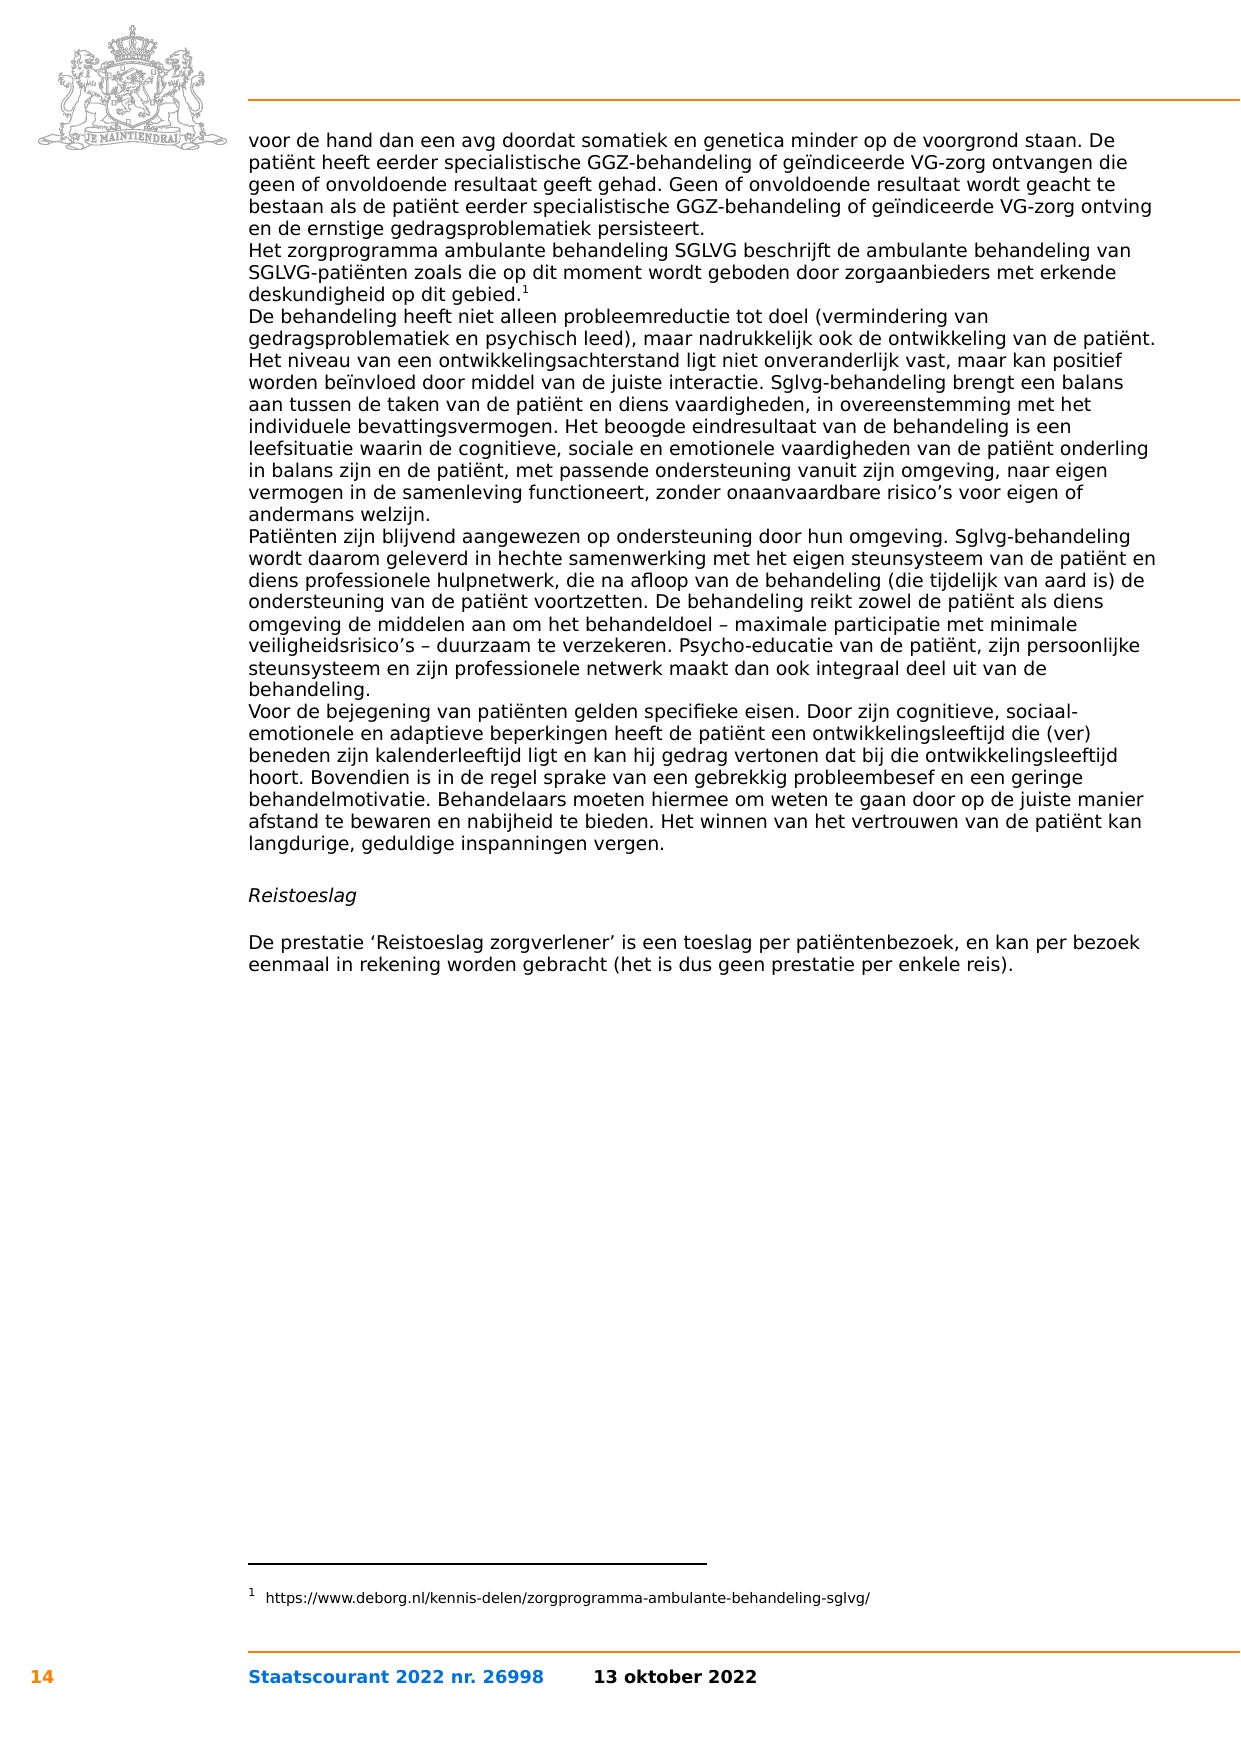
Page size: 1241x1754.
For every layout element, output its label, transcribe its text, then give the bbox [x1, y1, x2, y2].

text Het zorgprogramma ambulante behandeling SGLVG beschrijft de ambulante behandeling van SGLVG-patiënten zoals die op dit moment wordt geboden door zorgaanbieders met erkende deskundigheid op dit gebied. [248, 240, 1163, 306]
text Voor de bejegening van patiënten gelden specifieke eisen. Door zijn cognitieve, sociaal-emotionele en adaptieve beperkingen heeft de patiënt een ontwikkelingsleeftijd die (ver) beneden zijn kalenderleeftijd ligt en kan hij gedrag vertonen dat bij die ontwikkelingsleeftijd hoort. Bovendien is in de regel sprake van een gebrekkig probleembesef en een geringe behandelmotivatie. Behandelaars moeten hiermee om weten te gaan door op de juiste manier afstand te bewaren en nabijheid te bieden. Het winnen van het vertrouwen van de patiënt kan langdurige, geduldige inspanningen vergen. [248, 701, 1163, 855]
subtitle Reistoeslag [248, 885, 1163, 907]
text De prestatie ‘Reistoeslag zorgverlener’ is een toeslag per patiëntenbezoek, en kan per bezoek eenmaal in rekening worden gebracht (het is dus geen prestatie per enkele reis). [248, 932, 1163, 976]
picture [38, 25, 227, 150]
text De behandeling heeft niet alleen probleemreductie tot doel (vermindering van gedragsproblematiek en psychisch leed), maar nadrukkelijk ook de ontwikkeling van de patiënt. Het niveau van een ontwikkelingsachterstand ligt niet onveranderlijk vast, maar kan positief worden beïnvloed door middel van de juiste interactie. Sglvg-behandeling brengt een balans aan tussen de taken van de patiënt en diens vaardigheden, in overeenstemming met het individuele bevattingsvermogen. Het beoogde eindresultaat van de behandeling is een leefsituatie waarin de cognitieve, sociale en emotionele vaardigheden van de patiënt onderling in balans zijn en de patiënt, met passende ondersteuning vanuit zijn omgeving, naar eigen vermogen in de samenleving functioneert, zonder onaanvaardbare risico’s voor eigen of andermans welzijn. [248, 306, 1163, 526]
text https://www.deborg.nl/kennis-delen/zorgprogramma-ambulante-behandeling-sglvg/ [248, 1586, 1163, 1608]
text Patiënten zijn blijvend aangewezen op ondersteuning door hun omgeving. Sglvg-behandeling wordt daarom geleverd in hechte samenwerking met het eigen steunsysteem van de patiënt en diens professionele hulpnetwerk, die na afloop van de behandeling (die tijdelijk van aard is) de ondersteuning van de patiënt voortzetten. De behandeling reikt zowel de patiënt als diens omgeving de middelen aan om het behandeldoel – maximale participatie met minimale veiligheidsrisico’s – duurzaam te verzekeren. Psycho-educatie van de patiënt, zijn persoonlijke steunsysteem en zijn professionele netwerk maakt dan ook integraal deel uit van de behandeling. [248, 526, 1163, 701]
text voor de hand dan een avg doordat somatiek en genetica minder op de voorgrond staan. De patiënt heeft eerder specialistische GGZ-behandeling of geïndiceerde VG-zorg ontvangen die geen of onvoldoende resultaat geeft gehad. Geen of onvoldoende resultaat wordt geacht te bestaan als de patiënt eerder specialistische GGZ-behandeling of geïndiceerde VG-zorg ontving en de ernstige gedragsproblematiek persisteert. [248, 130, 1163, 240]
